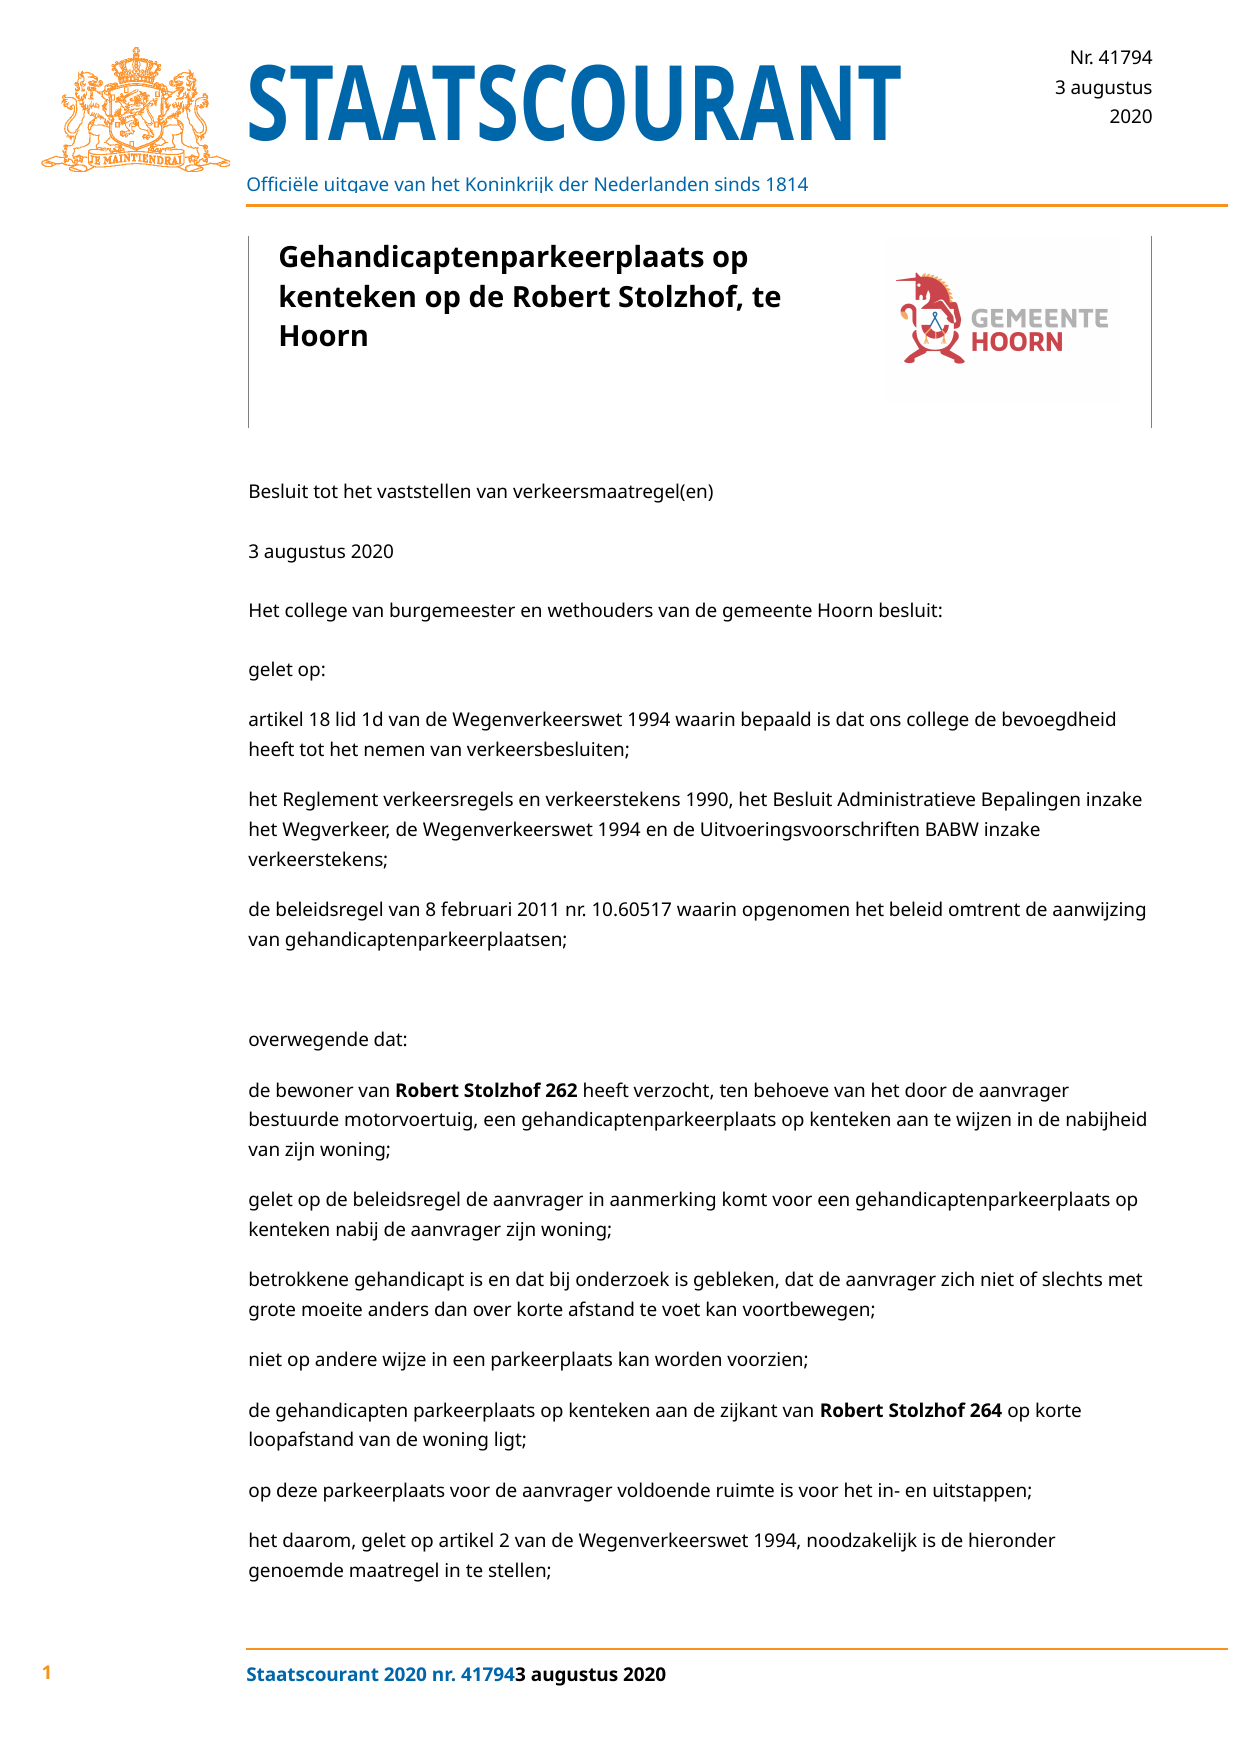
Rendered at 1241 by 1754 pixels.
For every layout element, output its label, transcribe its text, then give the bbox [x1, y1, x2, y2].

text artikel 18 lid 1d van de Wegenverkeerswet 1994 waarin bepaald is dat ons college de bevoegdheid heeft tot het nemen van verkeersbesluiten; [248, 707, 1152, 762]
picture [41, 47, 231, 172]
text Het college van burgemeester en wethouders van de gemeente Hoorn besluit: [248, 597, 1152, 623]
text 3 augustus 2020 [248, 538, 1152, 564]
text de bewoner van Robert Stolzhof 262 heeft verzocht, ten behoeve van het door de aanvrager bestuurde motorvoertuig, een gehandicaptenparkeerplaats op kenteken aan te wijzen in de nabijheid van zijn woning; [248, 1077, 1152, 1162]
text Besluit tot het vaststellen van verkeersmaatregel(en) [248, 479, 1152, 504]
text gelet op: [248, 656, 1152, 682]
text niet op andere wijze in een parkeerplaats kan worden voorzien; [248, 1347, 1152, 1372]
text de beleidsregel van 8 februari 2011 nr. 10.60517 waarin opgenomen het beleid omtrent de aanwijzing van gehandicaptenparkeerplaatsen; [248, 896, 1152, 952]
table_header Gehandicaptenparkeerplaats op kenteken op de Robert Stolzhof, te Hoorn [249, 236, 850, 428]
text op deze parkeerplaats voor de aanvrager voldoende ruimte is voor het in- en uitstappen; [248, 1477, 1152, 1503]
text gelet op de beleidsregel de aanvrager in aanmerking komt voor een gehandicaptenparkeerplaats op kenteken nabij de aanvrager zijn woning; [248, 1187, 1152, 1242]
text overwegende dat: [248, 1027, 1152, 1052]
text het daarom, gelet op artikel 2 van de Wegenverkeerswet 1994, noodzakelijk is de hieronder genoemde maatregel in te stellen; [248, 1527, 1152, 1583]
text het Reglement verkeersregels en verkeerstekens 1990, het Besluit Administratieve Bepalingen inzake het Wegverkeer, de Wegenverkeerswet 1994 en de Uitvoeringsvoorschriften BABW inzake verkeerstekens; [248, 787, 1152, 872]
picture [882, 236, 1119, 403]
text betrokkene gehandicapt is en dat bij onderzoek is gebleken, dat de aanvrager zich niet of slechts met grote moeite anders dan over korte afstand te voet kan voortbewegen; [248, 1267, 1152, 1322]
table_header [850, 236, 1151, 428]
text de gehandicapten parkeerplaats op kenteken aan de zijkant van Robert Stolzhof 264 op korte loopafstand van de woning ligt; [248, 1397, 1152, 1452]
